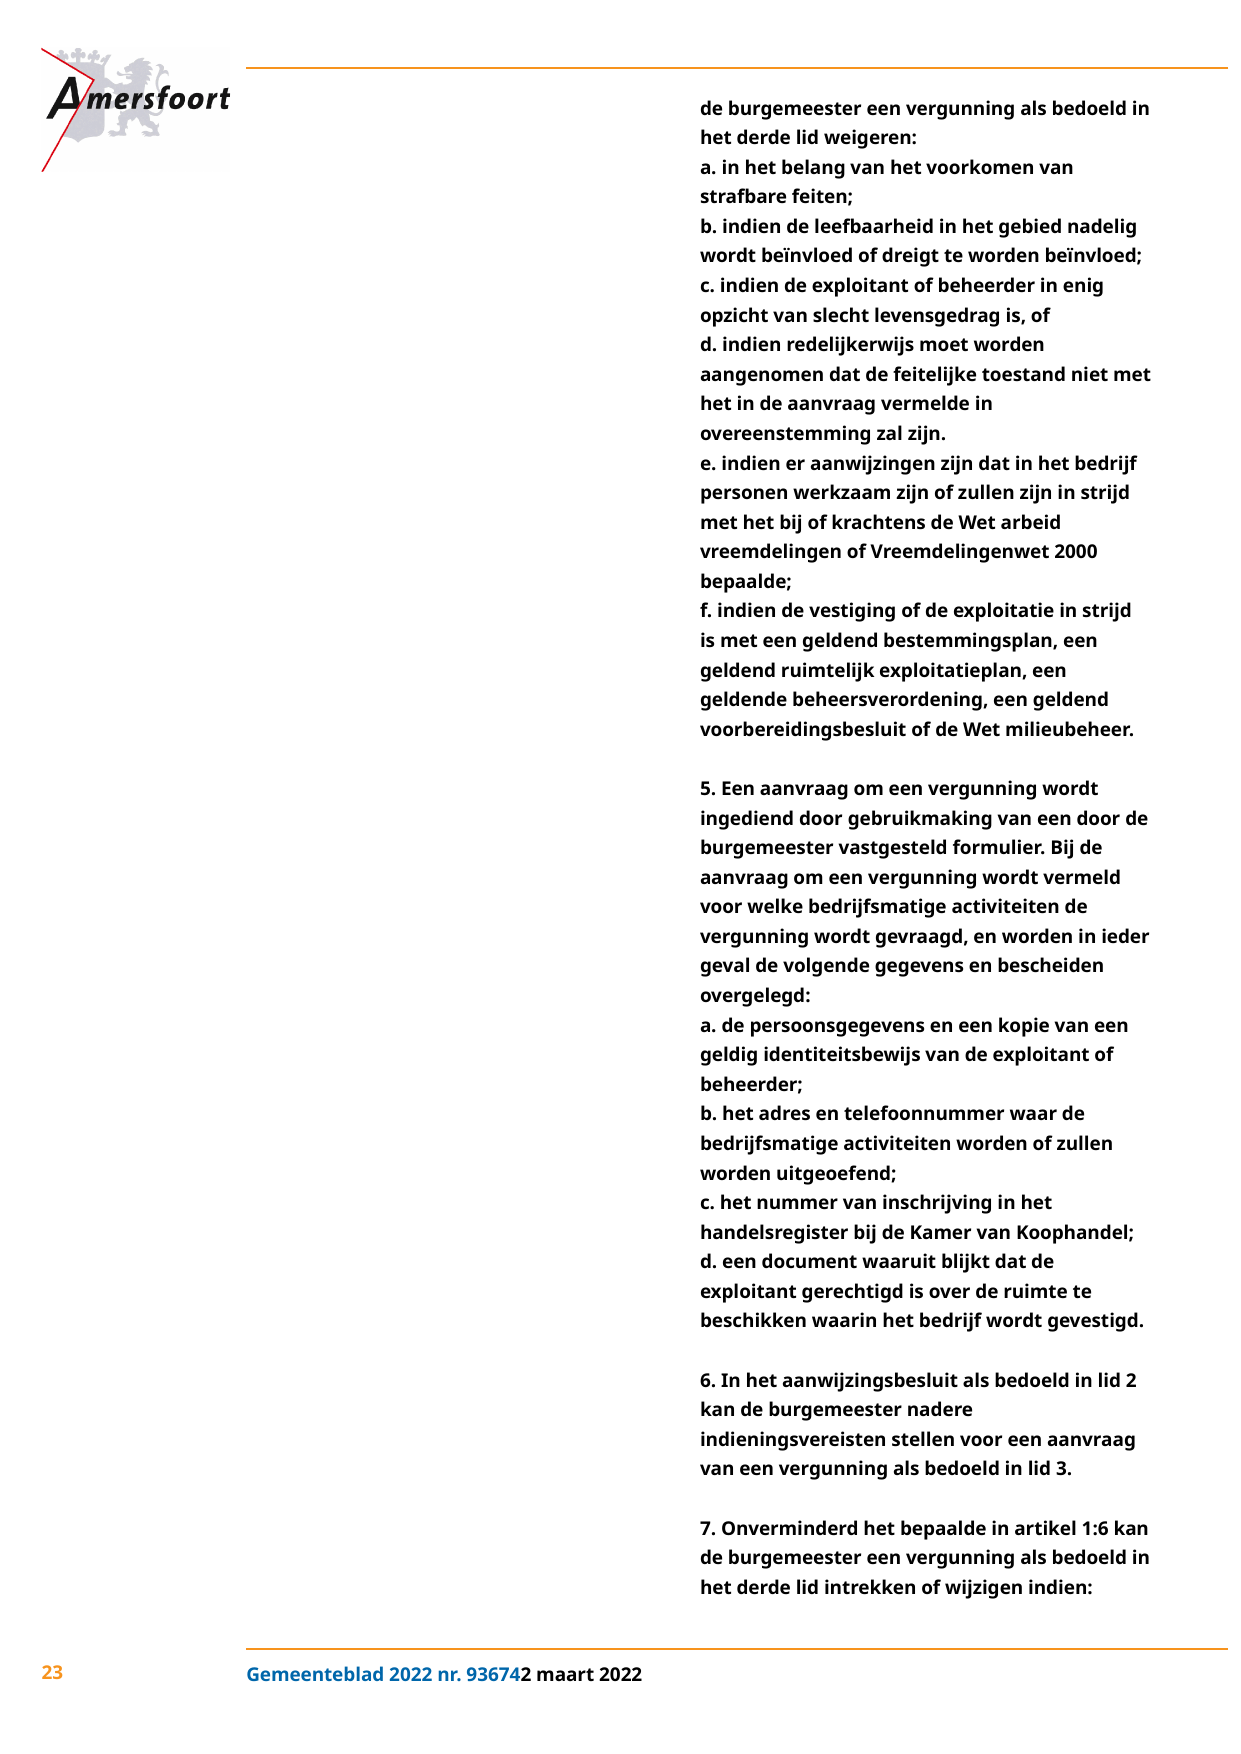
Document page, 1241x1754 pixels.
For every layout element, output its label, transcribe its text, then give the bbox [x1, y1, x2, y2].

picture [41, 47, 231, 172]
table_cell [248, 95, 700, 1600]
table_cell de burgemeester een vergunning als bedoeld in het derde lid weigeren: a. in het belang van het voorkomen van strafbare feiten; b. indien de leefbaarheid in het gebied nadelig wordt beïnvloed of dreigt te worden beïnvloed; c. indien de exploitant of beheerder in enig opzicht van slecht levensgedrag is, of d. indien redelijkerwijs moet worden aangenomen dat de feitelijke toestand niet met het in de aanvraag vermelde in overeenstemming zal zijn. e. indien er aanwijzingen zijn dat in het bedrijf personen werkzaam zijn of zullen zijn in strijd met het bij of krachtens de Wet arbeid vreemdelingen of Vreemdelingenwet 2000 bepaalde; f. indien de vestiging of de exploitatie in strijd is met een geldend bestemmingsplan, een geldend ruimtelijk exploitatieplan, een geldende beheersverordening, een geldend voorbereidingsbesluit of de Wet milieubeheer. 5. Een aanvraag om een vergunning wordt ingediend door gebruikmaking van een door de burgemeester vastgesteld formulier. Bij de aanvraag om een vergunning wordt vermeld voor welke bedrijfsmatige activiteiten de vergunning wordt gevraagd, en worden in ieder geval de volgende gegevens en bescheiden overgelegd: a. de persoonsgegevens en een kopie van een geldig identiteitsbewijs van de exploitant of beheerder; b. het adres en telefoonnummer waar de bedrijfsmatige activiteiten worden of zullen worden uitgeoefend; c. het nummer van inschrijving in het handelsregister bij de Kamer van Koophandel; d. een document waaruit blijkt dat de exploitant gerechtigd is over de ruimte te beschikken waarin het bedrijf wordt gevestigd. 6. In het aanwijzingsbesluit als bedoeld in lid 2 kan de burgemeester nadere indieningsvereisten stellen voor een aanvraag van een vergunning als bedoeld in lid 3. 7. Onverminderd het bepaalde in artikel 1:6 kan de burgemeester een vergunning als bedoeld in het derde lid intrekken of wijzigen indien: [700, 95, 1152, 1600]
